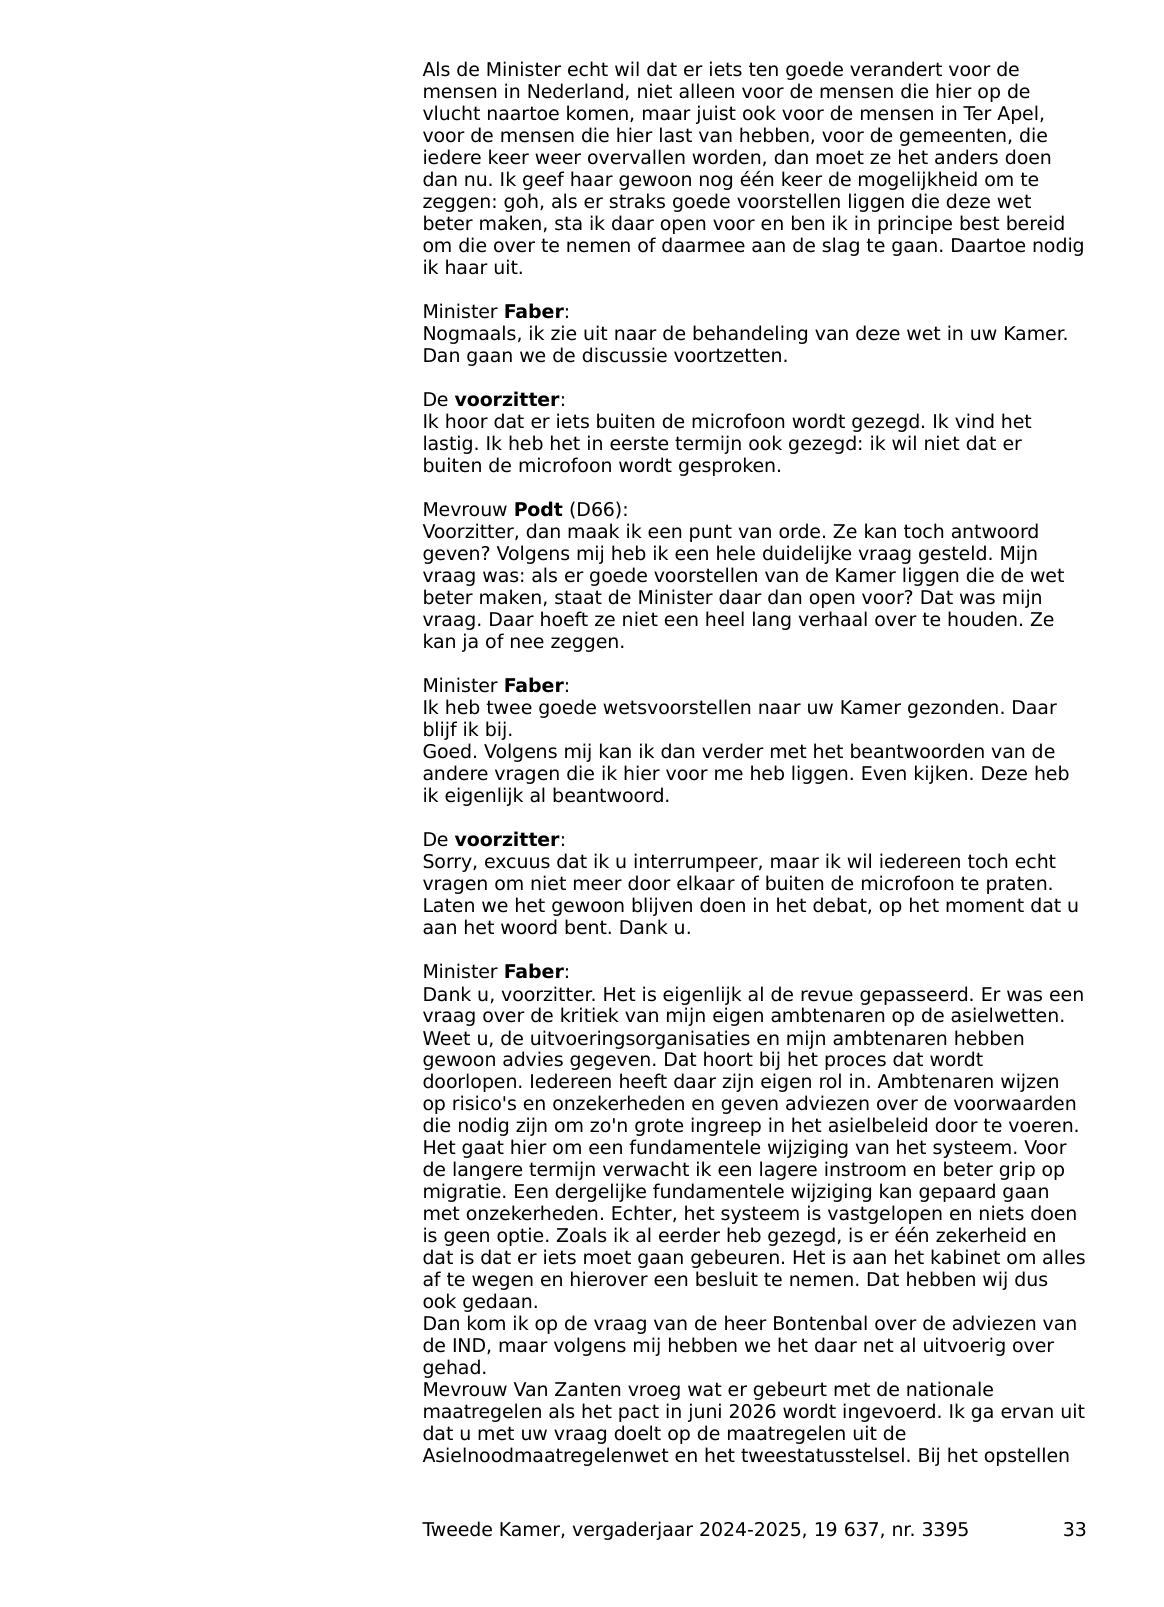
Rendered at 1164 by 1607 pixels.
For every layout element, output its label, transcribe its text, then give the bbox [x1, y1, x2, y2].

text Mevrouw Van Zanten vroeg wat er gebeurt met de nationale maatregelen als het pact in juni 2026 wordt ingevoerd. Ik ga ervan uit dat u met uw vraag doelt op de maatregelen uit de Asielnoodmaatregelenwet en het tweestatusstelsel. Bij het opstellen [422, 1379, 1087, 1467]
text De voorzitter: [422, 829, 1087, 851]
text Ik hoor dat er iets buiten de microfoon wordt gezegd. Ik vind het lastig. Ik heb het in eerste termijn ook gezegd: ik wil niet dat er buiten de microfoon wordt gesproken. [422, 411, 1087, 477]
text Goed. Volgens mij kan ik dan verder met het beantwoorden van de andere vragen die ik hier voor me heb liggen. Even kijken. Deze heb ik eigenlijk al beantwoord. [422, 741, 1087, 807]
text Nogmaals, ik zie uit naar de behandeling van deze wet in uw Kamer. Dan gaan we de discussie voortzetten. [422, 323, 1087, 367]
text Sorry, excuus dat ik u interrumpeer, maar ik wil iedereen toch echt vragen om niet meer door elkaar of buiten de microfoon te praten. Laten we het gewoon blijven doen in het debat, op het moment dat u aan het woord bent. Dank u. [422, 851, 1087, 939]
text Minister Faber: [422, 675, 1087, 697]
text Mevrouw Podt (D66): [422, 499, 1087, 521]
text Dank u, voorzitter. Het is eigenlijk al de revue gepasseerd. Er was een vraag over de kritiek van mijn eigen ambtenaren op de asielwetten. Weet u, de uitvoeringsorganisaties en mijn ambtenaren hebben gewoon advies gegeven. Dat hoort bij het proces dat wordt doorlopen. Iedereen heeft daar zijn eigen rol in. Ambtenaren wijzen op risico's en onzekerheden en geven adviezen over de voorwaarden die nodig zijn om zo'n grote ingreep in het asielbeleid door te voeren. Het gaat hier om een fundamentele wijziging van het systeem. Voor de langere termijn verwacht ik een lagere instroom en beter grip op migratie. Een dergelijke fundamentele wijziging kan gepaard gaan met onzekerheden. Echter, het systeem is vastgelopen en niets doen is geen optie. Zoals ik al eerder heb gezegd, is er één zekerheid en dat is dat er iets moet gaan gebeuren. Het is aan het kabinet om alles af te wegen en hierover een besluit te nemen. Dat hebben wij dus ook gedaan. [422, 983, 1087, 1313]
text Ik heb twee goede wetsvoorstellen naar uw Kamer gezonden. Daar blijf ik bij. [422, 697, 1087, 741]
text Minister Faber: [422, 301, 1087, 323]
text Dan kom ik op de vraag van de heer Bontenbal over de adviezen van de IND, maar volgens mij hebben we het daar net al uitvoerig over gehad. [422, 1313, 1087, 1379]
text De voorzitter: [422, 389, 1087, 411]
text Minister Faber: [422, 961, 1087, 983]
text Voorzitter, dan maak ik een punt van orde. Ze kan toch antwoord geven? Volgens mij heb ik een hele duidelijke vraag gesteld. Mijn vraag was: als er goede voorstellen van de Kamer liggen die de wet beter maken, staat de Minister daar dan open voor? Dat was mijn vraag. Daar hoeft ze niet een heel lang verhaal over te houden. Ze kan ja of nee zeggen. [422, 521, 1087, 653]
text Als de Minister echt wil dat er iets ten goede verandert voor de mensen in Nederland, niet alleen voor de mensen die hier op de vlucht naartoe komen, maar juist ook voor de mensen in Ter Apel, voor de mensen die hier last van hebben, voor de gemeenten, die iedere keer weer overvallen worden, dan moet ze het anders doen dan nu. Ik geef haar gewoon nog één keer de mogelijkheid om te zeggen: goh, als er straks goede voorstellen liggen die deze wet beter maken, sta ik daar open voor en ben ik in principe best bereid om die over te nemen of daarmee aan de slag te gaan. Daartoe nodig ik haar uit. [422, 59, 1087, 279]
